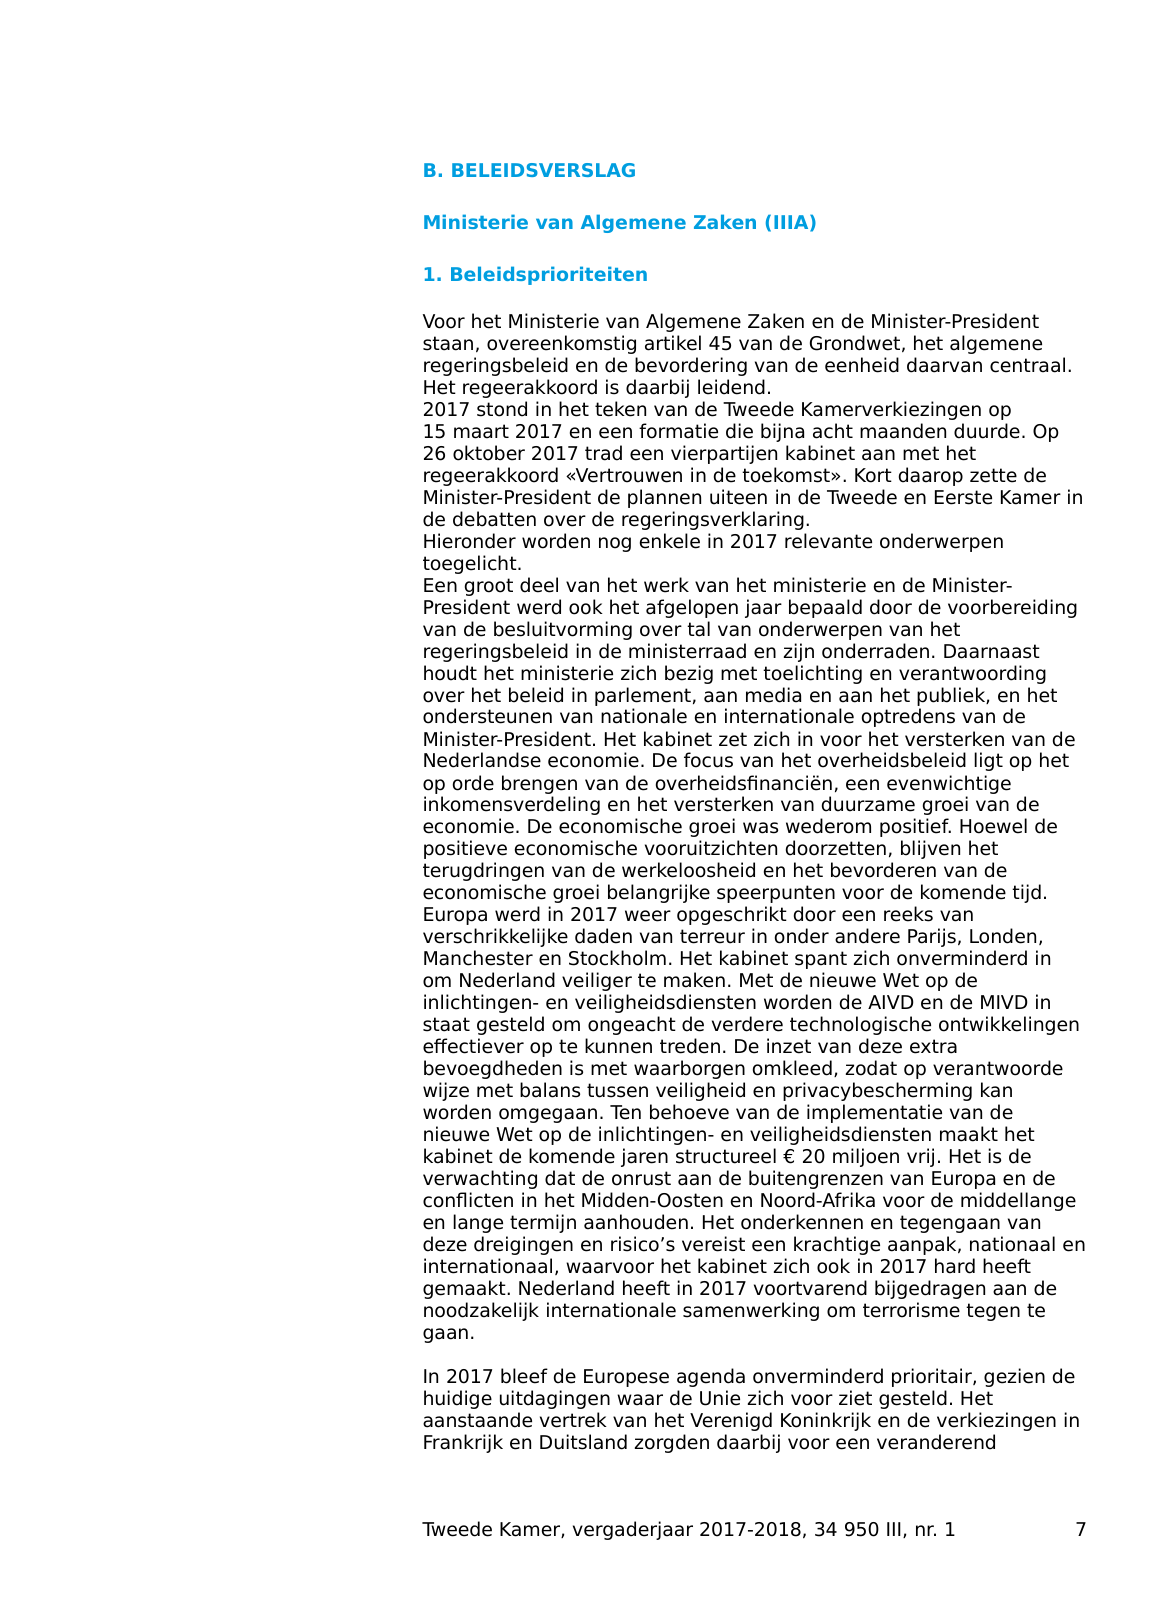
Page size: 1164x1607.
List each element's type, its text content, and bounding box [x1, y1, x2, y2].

text Een groot deel van het werk van het ministerie en de Minister-President werd ook het afgelopen jaar bepaald door de voorbereiding van de besluitvorming over tal van onderwerpen van het regeringsbeleid in de ministerraad en zijn onderraden. Daarnaast houdt het ministerie zich bezig met toelichting en verantwoording over het beleid in parlement, aan media en aan het publiek, en het ondersteunen van nationale en internationale optredens van de Minister-President. Het kabinet zet zich in voor het versterken van de Nederlandse economie. De focus van het overheidsbeleid ligt op het op orde brengen van de overheidsfinanciën, een evenwichtige inkomensverdeling en het versterken van duurzame groei van de economie. De economische groei was wederom positief. Hoewel de positieve economische vooruitzichten doorzetten, blijven het terugdringen van de werkeloosheid en het bevorderen van de economische groei belangrijke speerpunten voor de komende tijd. [422, 574, 1087, 904]
subtitle 1. Beleidsprioriteiten [422, 264, 1087, 286]
text Hieronder worden nog enkele in 2017 relevante onderwerpen toegelicht. [422, 531, 1087, 574]
subtitle B. BELEIDSVERSLAG [422, 160, 1087, 182]
text In 2017 bleef de Europese agenda onverminderd prioritair, gezien de huidige uitdagingen waar de Unie zich voor ziet gesteld. Het aanstaande vertrek van het Verenigd Koninkrijk en de verkiezingen in Frankrijk en Duitsland zorgden daarbij voor een veranderend [422, 1366, 1087, 1454]
subtitle Ministerie van Algemene Zaken (IIIA) [422, 212, 1087, 234]
text Europa werd in 2017 weer opgeschrikt door een reeks van verschrikkelijke daden van terreur in onder andere Parijs, Londen, Manchester en Stockholm. Het kabinet spant zich onverminderd in om Nederland veiliger te maken. Met de nieuwe Wet op de inlichtingen- en veiligheidsdiensten worden de AIVD en de MIVD in staat gesteld om ongeacht de verdere technologische ontwikkelingen effectiever op te kunnen treden. De inzet van deze extra bevoegdheden is met waarborgen omkleed, zodat op verantwoorde wijze met balans tussen veiligheid en privacybescherming kan worden omgegaan. Ten behoeve van de implementatie van de nieuwe Wet op de inlichtingen- en veiligheidsdiensten maakt het kabinet de komende jaren structureel € 20 miljoen vrij. Het is de verwachting dat de onrust aan de buitengrenzen van Europa en de conflicten in het Midden-Oosten en Noord-Afrika voor de middellange en lange termijn aanhouden. Het onderkennen en tegengaan van deze dreigingen en risico’s vereist een krachtige aanpak, nationaal en internationaal, waarvoor het kabinet zich ook in 2017 hard heeft gemaakt. Nederland heeft in 2017 voortvarend bijgedragen aan de noodzakelijk internationale samenwerking om terrorisme tegen te gaan. [422, 904, 1087, 1344]
text 2017 stond in het teken van de Tweede Kamerverkiezingen op 15 maart 2017 en een formatie die bijna acht maanden duurde. Op 26 oktober 2017 trad een vierpartijen kabinet aan met het regeerakkoord «Vertrouwen in de toekomst». Kort daarop zette de Minister-President de plannen uiteen in de Tweede en Eerste Kamer in de debatten over de regeringsverklaring. [422, 399, 1087, 531]
text Voor het Ministerie van Algemene Zaken en de Minister-President staan, overeenkomstig artikel 45 van de Grondwet, het algemene regeringsbeleid en de bevordering van de eenheid daarvan centraal. Het regeerakkoord is daarbij leidend. [422, 311, 1087, 399]
